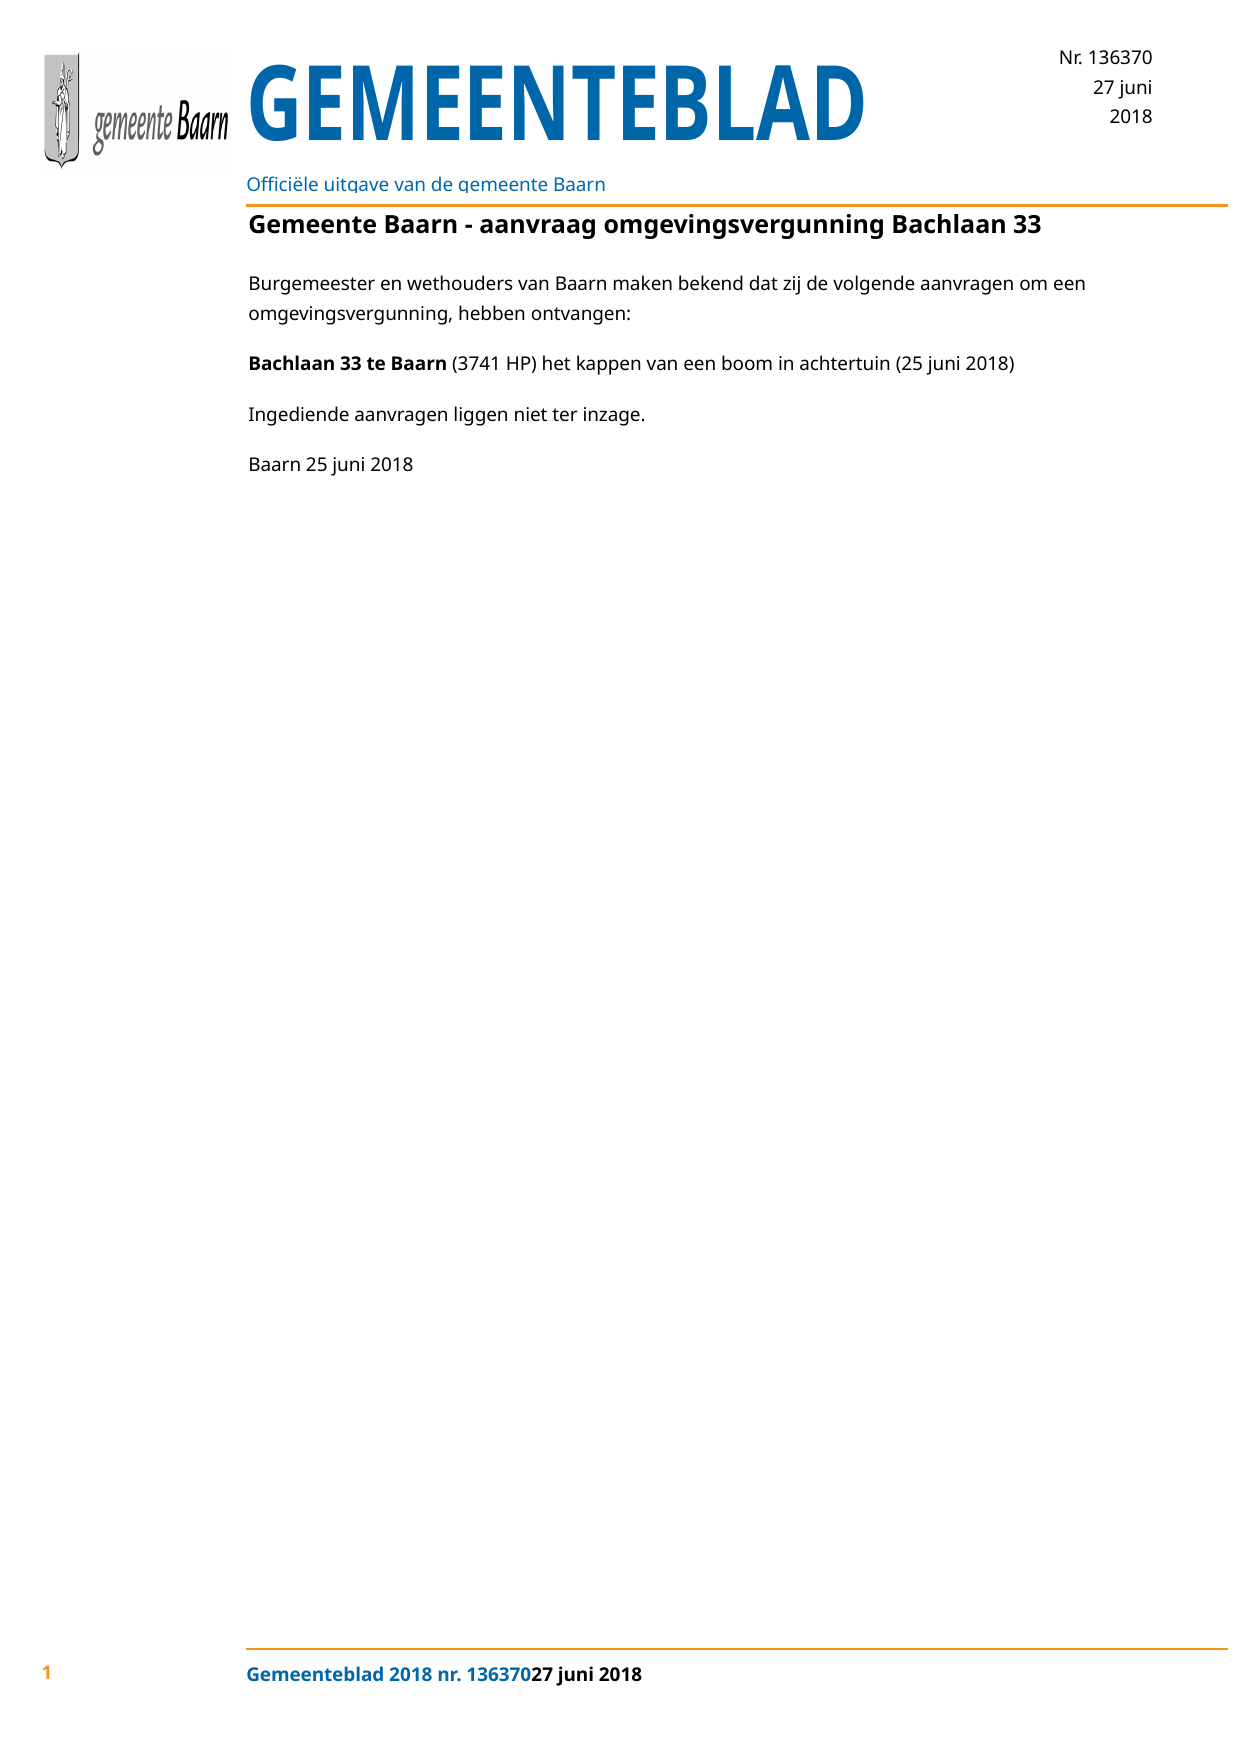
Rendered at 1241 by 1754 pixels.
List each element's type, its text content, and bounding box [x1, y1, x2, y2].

text Bachlaan 33 te Baarn (3741 HP) het kappen van een boom in achtertuin (25 juni 2018) [248, 350, 1152, 376]
text Ingediende aanvragen liggen niet ter inzage. [248, 401, 1152, 426]
text Burgemeester en wethouders van Baarn maken bekend dat zij de volgende aanvragen om een omgevingsvergunning, hebben ontvangen: [248, 270, 1152, 326]
text Gemeente Baarn - aanvraag omgevingsvergunning Bachlaan 33 [248, 207, 1152, 241]
text Baarn 25 juni 2018 [248, 451, 1152, 477]
picture [41, 47, 231, 172]
